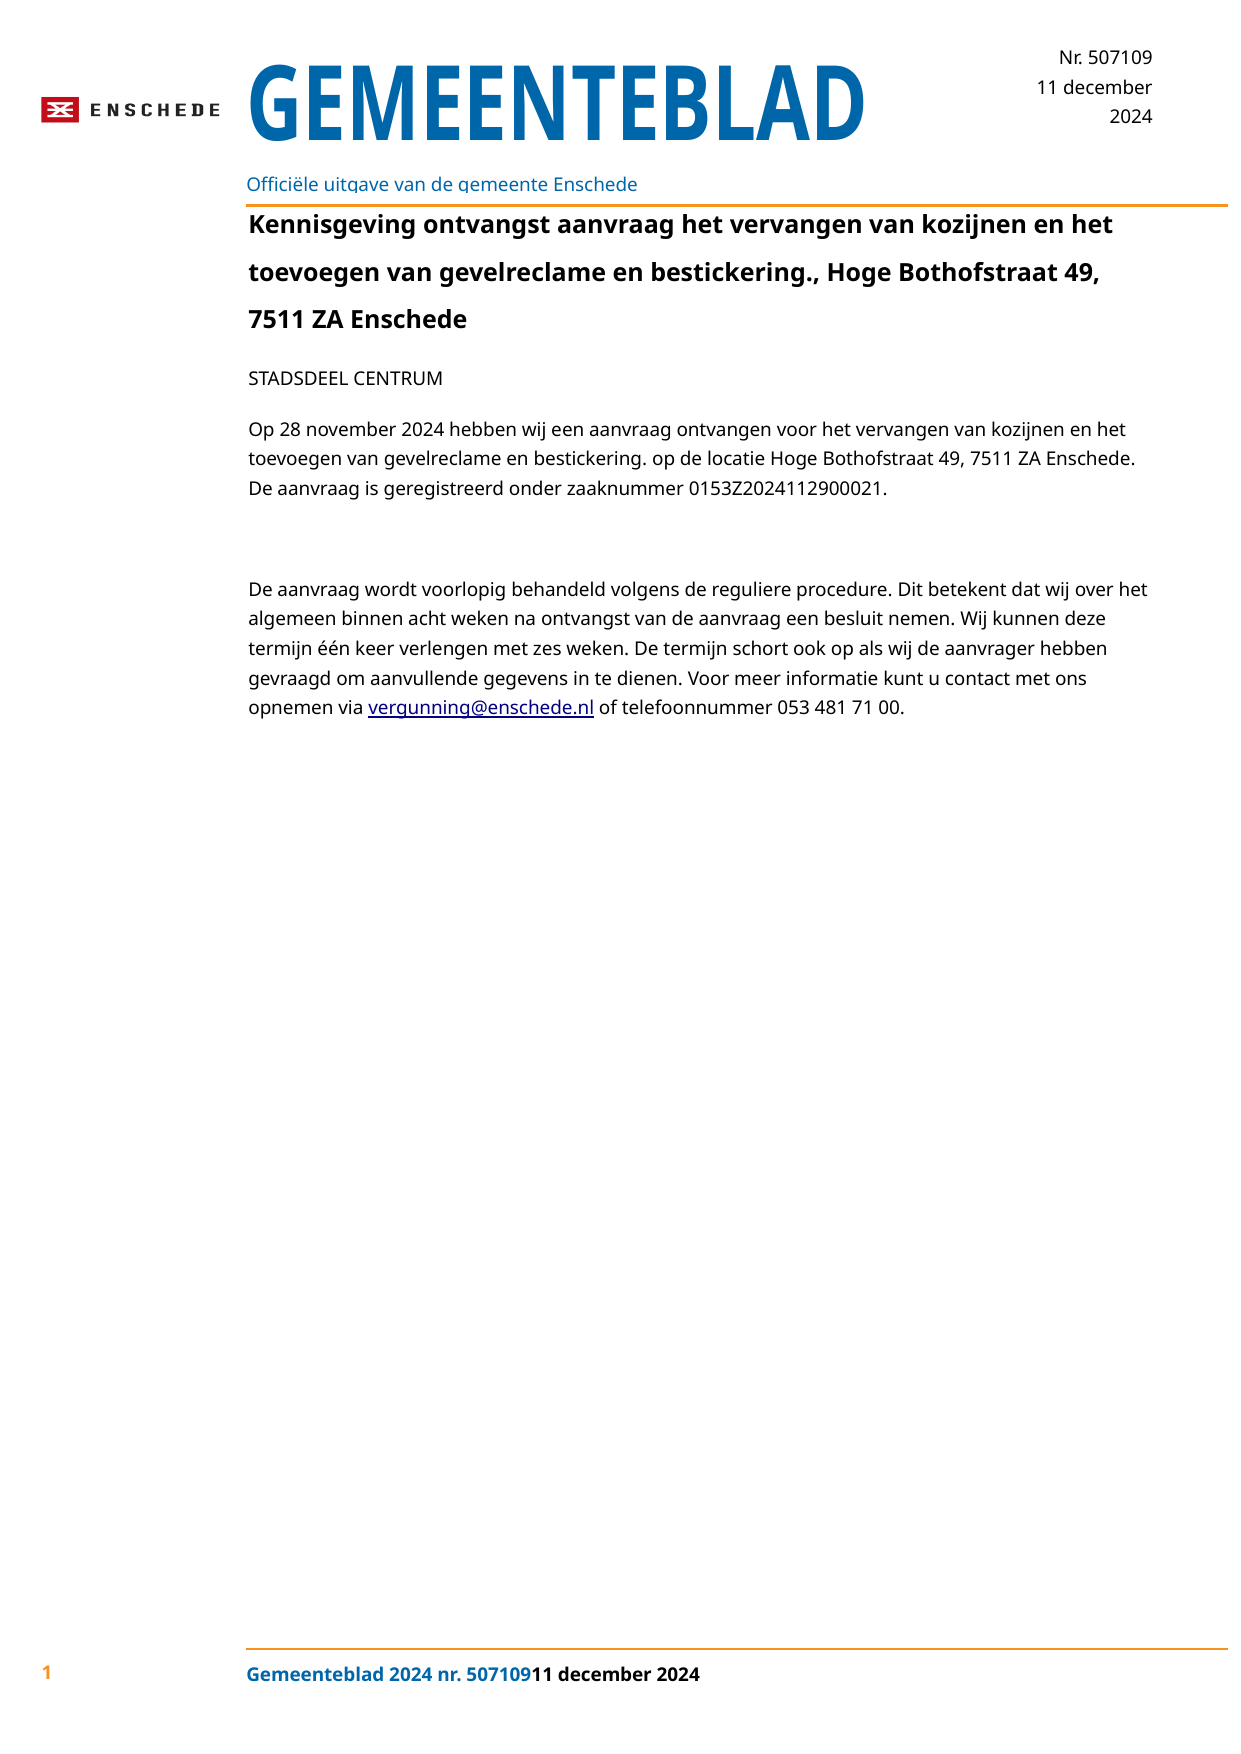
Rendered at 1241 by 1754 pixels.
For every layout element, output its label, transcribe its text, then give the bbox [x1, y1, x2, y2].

picture [41, 47, 231, 172]
text Kennisgeving ontvangst aanvraag het vervangen van kozijnen en het toevoegen van gevelreclame en bestickering., Hoge Bothofstraat 49, 7511 ZA Enschede [248, 207, 1152, 336]
text Op 28 november 2024 hebben wij een aanvraag ontvangen voor het vervangen van kozijnen en het toevoegen van gevelreclame en bestickering. op de locatie Hoge Bothofstraat 49, 7511 ZA Enschede. De aanvraag is geregistreerd onder zaaknummer 0153Z2024112900021. [248, 416, 1152, 501]
text De aanvraag wordt voorlopig behandeld volgens de reguliere procedure. Dit betekent dat wij over het algemeen binnen acht weken na ontvangst van de aanvraag een besluit nemen. Wij kunnen deze termijn één keer verlengen met zes weken. De termijn schort ook op als wij de aanvrager hebben gevraagd om aanvullende gegevens in te dienen. Voor meer informatie kunt u contact met ons opnemen via vergunning@enschede.nl of telefoonnummer 053 481 71 00. [248, 576, 1152, 720]
text STADSDEEL CENTRUM [248, 366, 1152, 391]
